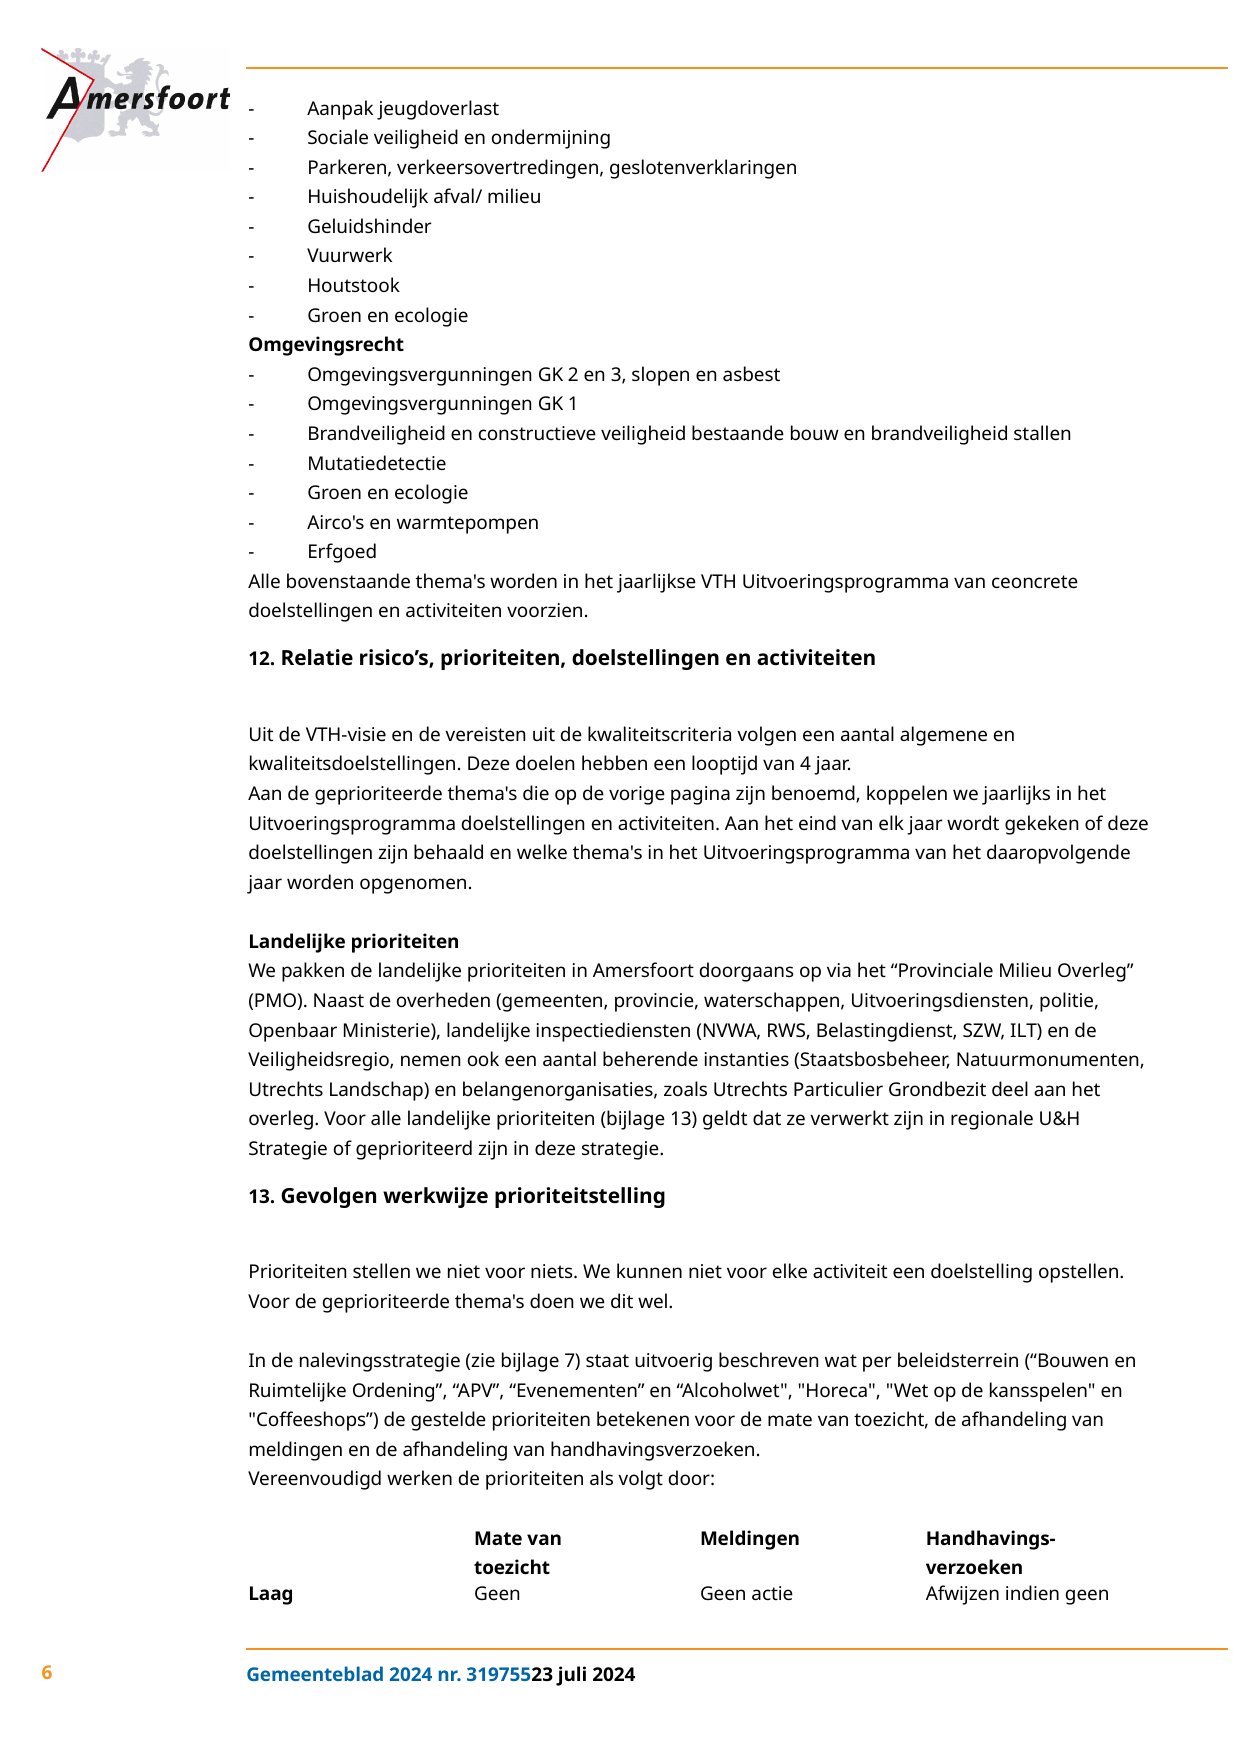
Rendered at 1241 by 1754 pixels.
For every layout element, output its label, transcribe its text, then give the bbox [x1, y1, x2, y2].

text In de nalevingsstrategie (zie bijlage 7) staat uitvoerig beschreven wat per beleidsterrein (“Bouwen en Ruimtelijke Ordening”, “APV”, “Evenementen” en “Alcoholwet", "Horeca", "Wet op de kansspelen" en "Coffeeshops”) de gestelde prioriteiten betekenen voor de mate van toezicht, de afhandeling van meldingen en de afhandeling van handhavingsverzoeken. [248, 1347, 1152, 1462]
list Aanpak jeugdoverlast [248, 95, 1152, 121]
list Huishoudelijk afval/ milieu [248, 183, 1152, 209]
list Omgevingsvergunningen GK 2 en 3, slopen en asbest [248, 361, 1152, 387]
table_header [248, 1525, 474, 1580]
list Vuurwerk [248, 243, 1152, 268]
table_header Mate van toezicht [474, 1525, 700, 1580]
list Groen en ecologie [248, 479, 1152, 505]
text We pakken de landelijke prioriteiten in Amersfoort doorgaans op via het “Provinciale Milieu Overleg” (PMO). Naast de overheden (gemeenten, provincie, waterschappen, Uitvoeringsdiensten, politie, Openbaar Ministerie), landelijke inspectiediensten (NVWA, RWS, Belastingdienst, SZW, ILT) en de Veiligheidsregio, nemen ook een aantal beherende instanties (Staatsbosbeheer, Natuurmonumenten, Utrechts Landschap) en belangenorganisaties, zoals Utrechts Particulier Grondbezit deel aan het overleg. Voor alle landelijke prioriteiten (bijlage 13) geldt dat ze verwerkt zijn in regionale U&H Strategie of geprioriteerd zijn in deze strategie. [248, 958, 1152, 1161]
table_cell Laag [248, 1580, 474, 1606]
table_cell Afwijzen indien geen [926, 1580, 1152, 1606]
text Uit de VTH-visie en de vereisten uit de kwaliteitscriteria volgen een aantal algemene en kwaliteitsdoelstellingen. Deze doelen hebben een looptijd van 4 jaar. [248, 721, 1152, 776]
list Geluidshinder [248, 213, 1152, 239]
table_cell Geen [474, 1580, 700, 1606]
text 12. Relatie risico’s, prioriteiten, doelstellingen en activiteiten [248, 643, 1152, 672]
text Alle bovenstaande thema's worden in het jaarlijkse VTH Uitvoeringsprogramma van ceoncrete doelstellingen en activiteiten voorzien. [248, 568, 1152, 623]
picture [41, 47, 231, 172]
table_header Meldingen [700, 1525, 926, 1580]
list Erfgoed [248, 538, 1152, 564]
list Parkeren, verkeersovertredingen, geslotenverklaringen [248, 154, 1152, 180]
text Aan de geprioriteerde thema's die op de vorige pagina zijn benoemd, koppelen we jaarlijks in het Uitvoeringsprogramma doelstellingen en activiteiten. Aan het eind van elk jaar wordt gekeken of deze doelstellingen zijn behaald en welke thema's in het Uitvoeringsprogramma van het daaropvolgende jaar worden opgenomen. [248, 780, 1152, 895]
text Vereenvoudigd werken de prioriteiten als volgt door: [248, 1466, 1152, 1491]
list Mutatiedetectie [248, 450, 1152, 476]
list Groen en ecologie [248, 302, 1152, 328]
list Omgevingsvergunningen GK 1 [248, 391, 1152, 416]
list Airco's en warmtepompen [248, 509, 1152, 535]
table_cell Geen actie [700, 1580, 926, 1606]
text Omgevingsrecht [248, 331, 1152, 357]
text Landelijke prioriteiten [248, 928, 1152, 954]
list Sociale veiligheid en ondermijning [248, 124, 1152, 150]
list Brandveiligheid en constructieve veiligheid bestaande bouw en brandveiligheid stallen [248, 420, 1152, 446]
text Prioriteiten stellen we niet voor niets. We kunnen niet voor elke activiteit een doelstelling opstellen. Voor de geprioriteerde thema's doen we dit wel. [248, 1258, 1152, 1314]
table_header Handhavings- verzoeken [926, 1525, 1152, 1580]
text 13. Gevolgen werkwijze prioriteitstelling [248, 1181, 1152, 1209]
list Houtstook [248, 272, 1152, 298]
